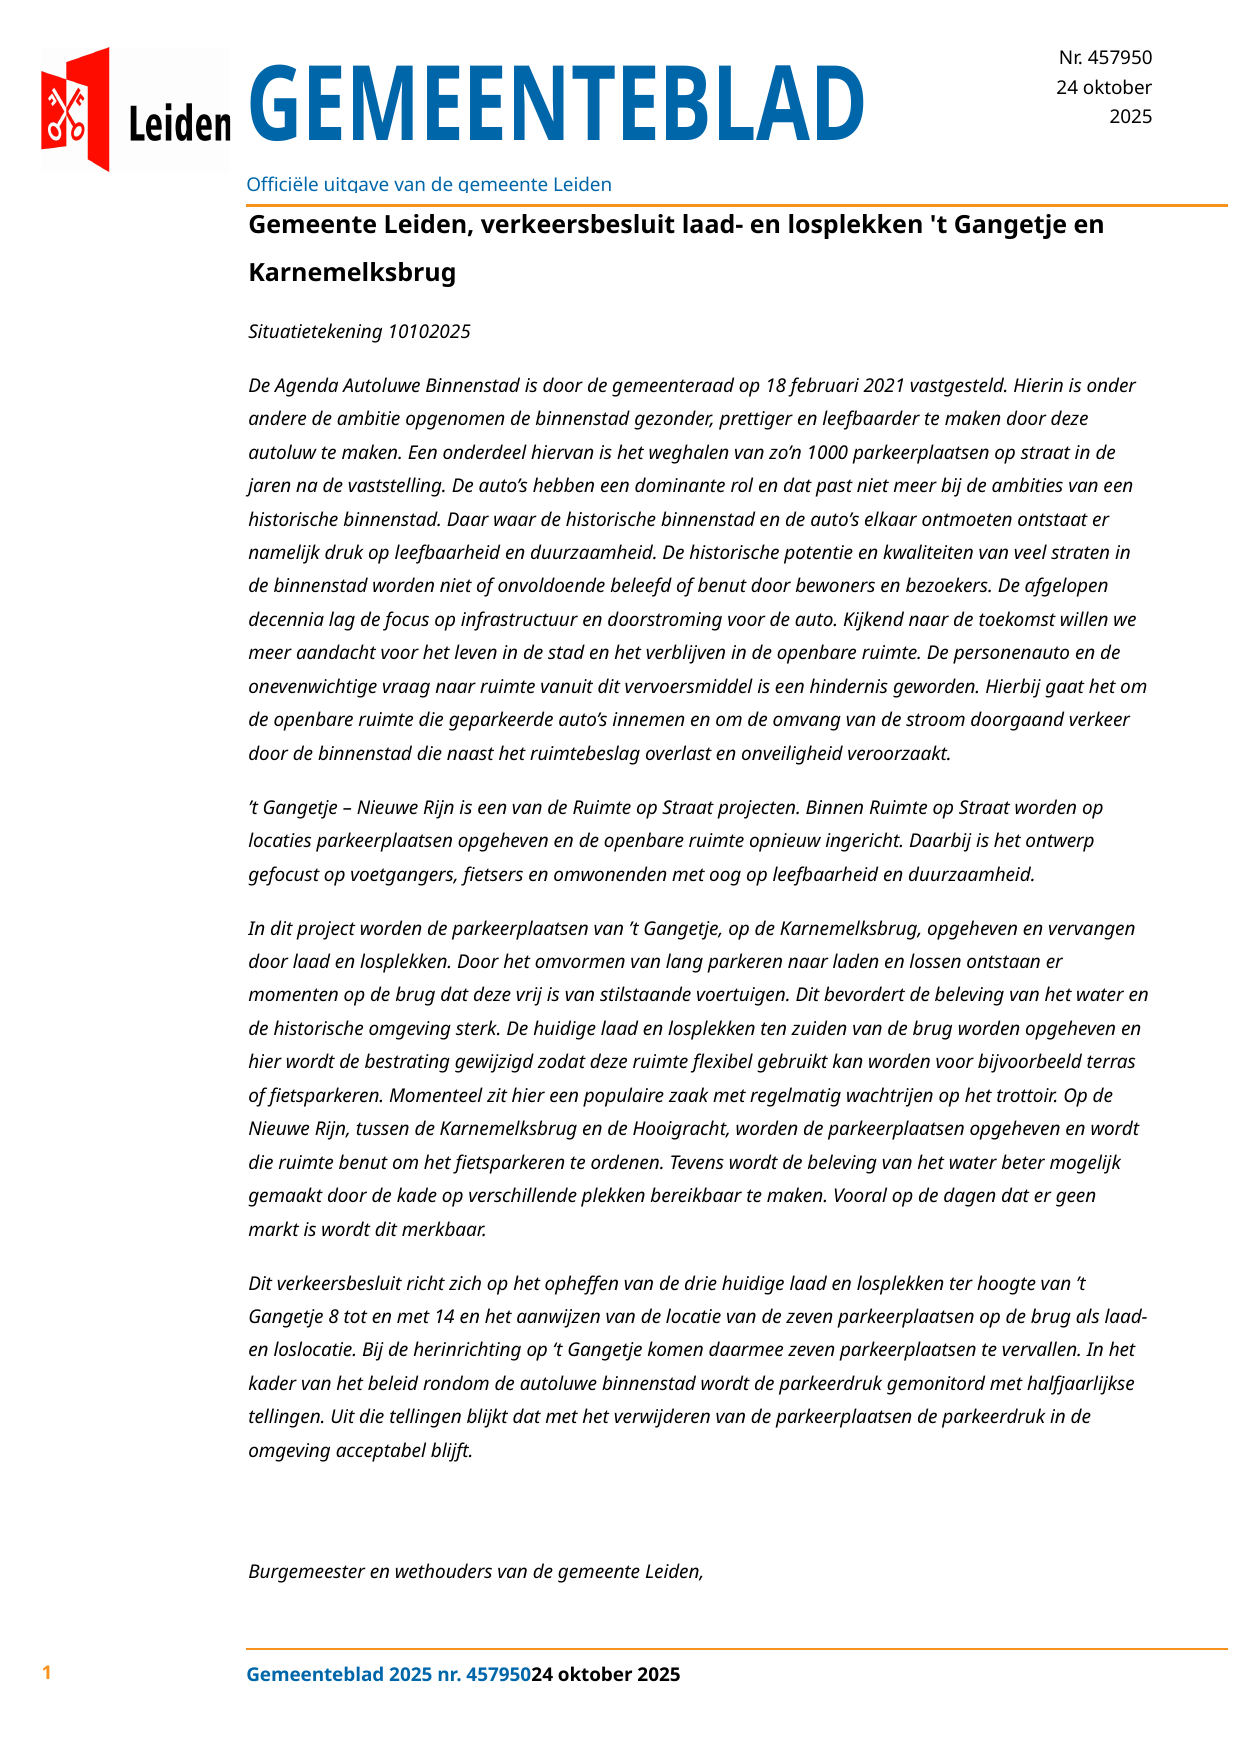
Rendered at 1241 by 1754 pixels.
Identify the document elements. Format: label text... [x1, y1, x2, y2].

text Gemeente Leiden, verkeersbesluit laad- en losplekken 't Gangetje en Karnemelksbrug [248, 207, 1152, 288]
text Burgemeester en wethouders van de gemeente Leiden, [248, 1559, 1152, 1584]
picture [41, 47, 231, 172]
text Situatietekening 10102025 [248, 318, 1152, 344]
text Dit verkeersbesluit richt zich op het opheffen van de drie huidige laad en losplekken ter hoogte van ’t Gangetje 8 tot en met 14 en het aanwijzen van de locatie van de zeven parkeerplaatsen op de brug als laad- en loslocatie. Bij de herinrichting op ‘t Gangetje komen daarmee zeven parkeerplaatsen te vervallen. In het kader van het beleid rondom de autoluwe binnenstad wordt de parkeerdruk gemonitord met halfjaarlijkse tellingen. Uit die tellingen blijkt dat met het verwijderen van de parkeerplaatsen de parkeerdruk in de omgeving acceptabel blijft. [248, 1270, 1152, 1463]
text In dit project worden de parkeerplaatsen van ’t Gangetje, op de Karnemelksbrug, opgeheven en vervangen door laad en losplekken. Door het omvormen van lang parkeren naar laden en lossen ontstaan er momenten op de brug dat deze vrij is van stilstaande voertuigen. Dit bevordert de beleving van het water en de historische omgeving sterk. De huidige laad en losplekken ten zuiden van de brug worden opgeheven en hier wordt de bestrating gewijzigd zodat deze ruimte flexibel gebruikt kan worden voor bijvoorbeeld terras of fietsparkeren. Momenteel zit hier een populaire zaak met regelmatig wachtrijen op het trottoir. Op de Nieuwe Rijn, tussen de Karnemelksbrug en de Hooigracht, worden de parkeerplaatsen opgeheven en wordt die ruimte benut om het fietsparkeren te ordenen. Tevens wordt de beleving van het water beter mogelijk gemaakt door de kade op verschillende plekken bereikbaar te maken. Vooral op de dagen dat er geen markt is wordt dit merkbaar. [248, 915, 1152, 1241]
text De Agenda Autoluwe Binnenstad is door de gemeenteraad op 18 februari 2021 vastgesteld. Hierin is onder andere de ambitie opgenomen de binnenstad gezonder, prettiger en leefbaarder te maken door deze autoluw te maken. Een onderdeel hiervan is het weghalen van zo’n 1000 parkeerplaatsen op straat in de jaren na de vaststelling. De auto’s hebben een dominante rol en dat past niet meer bij de ambities van een historische binnenstad. Daar waar de historische binnenstad en de auto’s elkaar ontmoeten ontstaat er namelijk druk op leefbaarheid en duurzaamheid. De historische potentie en kwaliteiten van veel straten in de binnenstad worden niet of onvoldoende beleefd of benut door bewoners en bezoekers. De afgelopen decennia lag de focus op infrastructuur en doorstroming voor de auto. Kijkend naar de toekomst willen we meer aandacht voor het leven in de stad en het verblijven in de openbare ruimte. De personenauto en de onevenwichtige vraag naar ruimte vanuit dit vervoersmiddel is een hindernis geworden. Hierbij gaat het om de openbare ruimte die geparkeerde auto’s innemen en om de omvang van de stroom doorgaand verkeer door de binnenstad die naast het ruimtebeslag overlast en onveiligheid veroorzaakt. [248, 372, 1152, 766]
text ’t Gangetje – Nieuwe Rijn is een van de Ruimte op Straat projecten. Binnen Ruimte op Straat worden op locaties parkeerplaatsen opgeheven en de openbare ruimte opnieuw ingericht. Daarbij is het ontwerp gefocust op voetgangers, fietsers en omwonenden met oog op leefbaarheid en duurzaamheid. [248, 794, 1152, 886]
